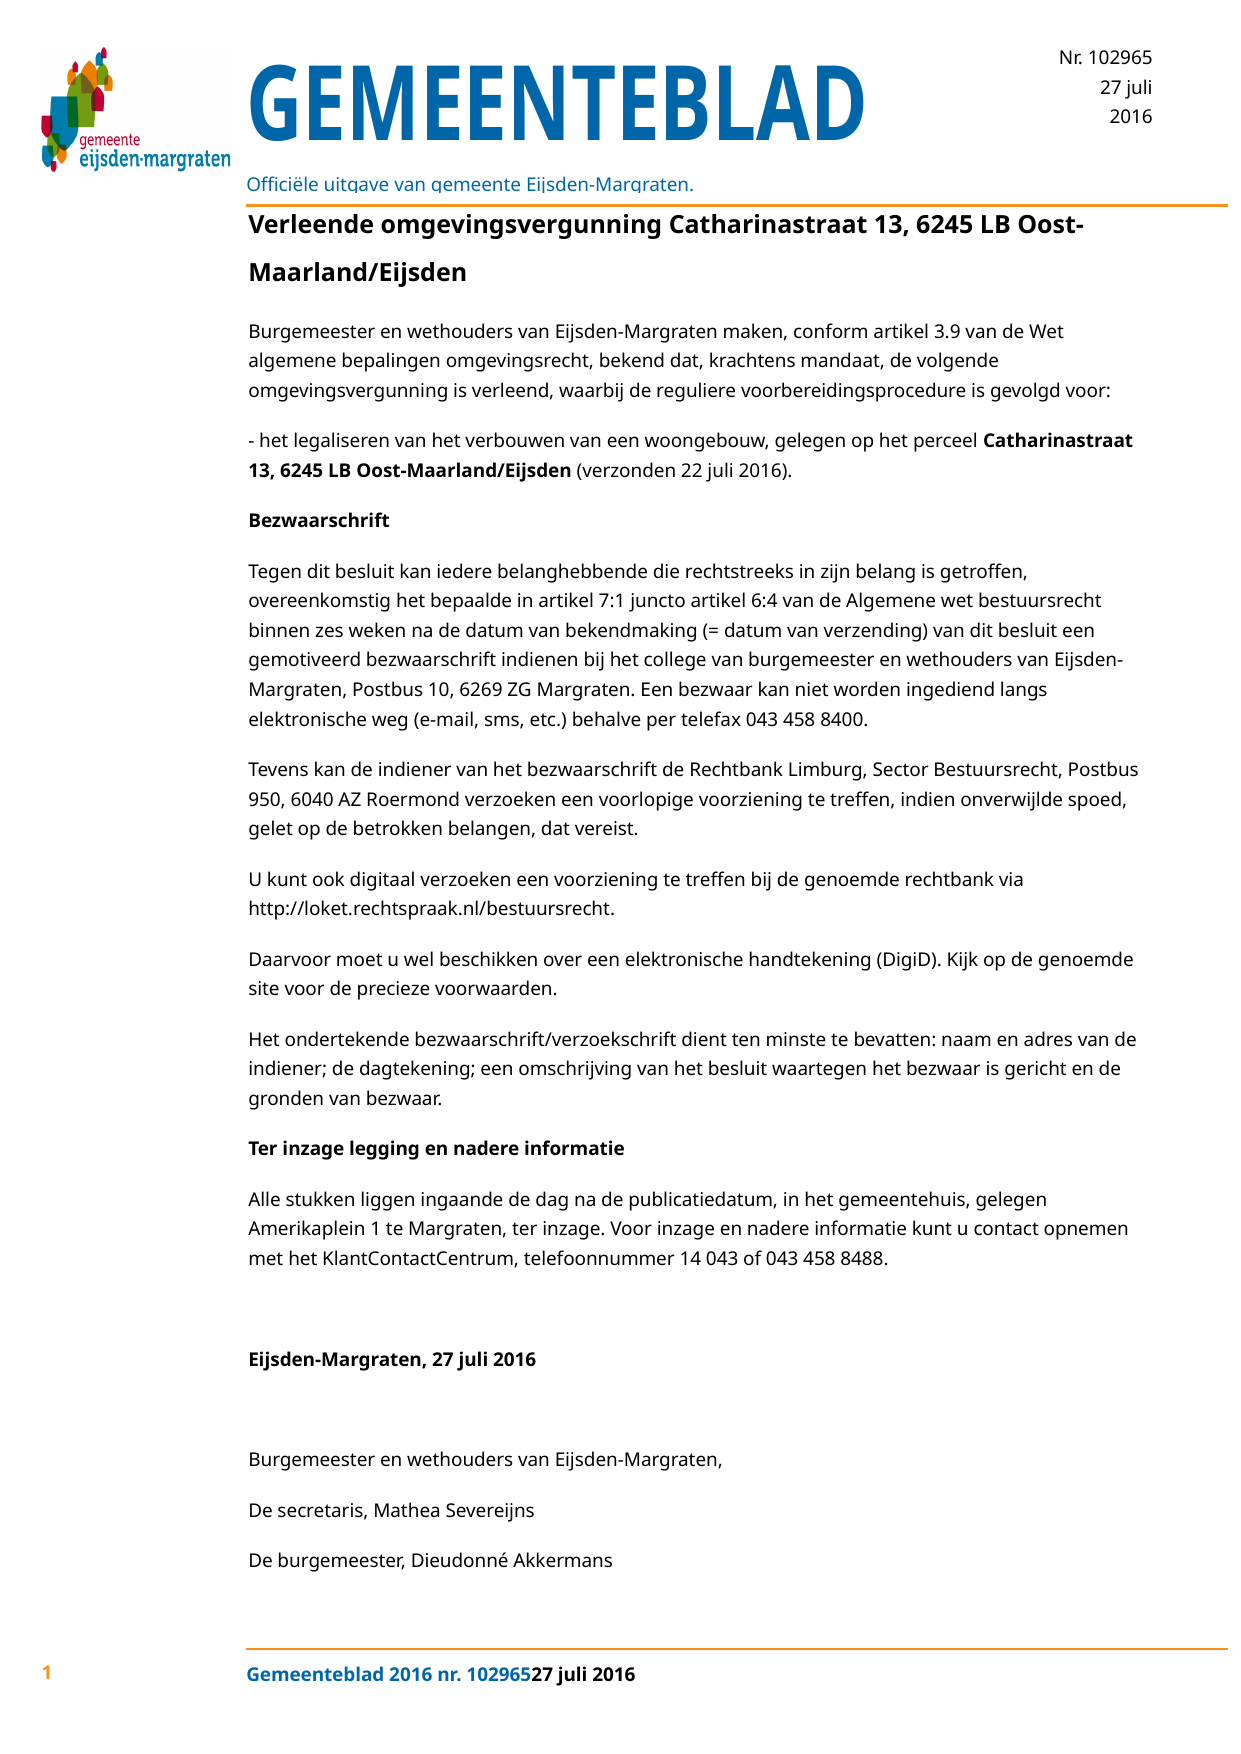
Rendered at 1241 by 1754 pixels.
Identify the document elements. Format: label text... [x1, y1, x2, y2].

text Daarvoor moet u wel beschikken over een elektronische handtekening (DigiD). Kijk op de genoemde site voor de precieze voorwaarden. [248, 946, 1152, 1001]
text Verleende omgevingsvergunning Catharinastraat 13, 6245 LB Oost-Maarland/Eijsden [248, 207, 1152, 288]
text Eijsden-Margraten, 27 juli 2016 [248, 1346, 1152, 1372]
text Ter inzage legging en nadere informatie [248, 1135, 1152, 1161]
text Alle stukken liggen ingaande de dag na de publicatiedatum, in het gemeentehuis, gelegen Amerikaplein 1 te Margraten, ter inzage. Voor inzage en nadere informatie kunt u contact opnemen met het KlantContactCentrum, telefoonnummer 14 043 of 043 458 8488. [248, 1186, 1152, 1271]
text Tevens kan de indiener van het bezwaarschrift de Rechtbank Limburg, Sector Bestuursrecht, Postbus 950, 6040 AZ Roermond verzoeken een voorlopige voorziening te treffen, indien onverwijlde spoed, gelet op de betrokken belangen, dat vereist. [248, 756, 1152, 841]
text De secretaris, Mathea Severeijns [248, 1497, 1152, 1523]
text Burgemeester en wethouders van Eijsden-Margraten maken, conform artikel 3.9 van de Wet algemene bepalingen omgevingsrecht, bekend dat, krachtens mandaat, de volgende omgevingsvergunning is verleend, waarbij de reguliere voorbereidingsprocedure is gevolgd voor: [248, 318, 1152, 403]
picture [41, 47, 231, 172]
text De burgemeester, Dieudonné Akkermans [248, 1547, 1152, 1573]
text Het ondertekende bezwaarschrift/verzoekschrift dient ten minste te bevatten: naam en adres van de indiener; de dagtekening; een omschrijving van het besluit waartegen het bezwaar is gericht en de gronden van bezwaar. [248, 1026, 1152, 1111]
text U kunt ook digitaal verzoeken een voorziening te treffen bij de genoemde rechtbank via http://loket.rechtspraak.nl/bestuursrecht. [248, 866, 1152, 921]
text Bezwaarschrift [248, 507, 1152, 533]
text Tegen dit besluit kan iedere belanghebbende die rechtstreeks in zijn belang is getroffen, overeenkomstig het bepaalde in artikel 7:1 juncto artikel 6:4 van de Algemene wet bestuursrecht binnen zes weken na de datum van bekendmaking (= datum van verzending) van dit besluit een gemotiveerd bezwaarschrift indienen bij het college van burgemeester en wethouders van Eijsden-Margraten, Postbus 10, 6269 ZG Margraten. Een bezwaar kan niet worden ingediend langs elektronische weg (e-mail, sms, etc.) behalve per telefax 043 458 8400. [248, 558, 1152, 732]
text - het legaliseren van het verbouwen van een woongebouw, gelegen op het perceel Catharinastraat 13, 6245 LB Oost-Maarland/Eijsden (verzonden 22 juli 2016). [248, 427, 1152, 483]
text Burgemeester en wethouders van Eijsden-Margraten, [248, 1447, 1152, 1472]
